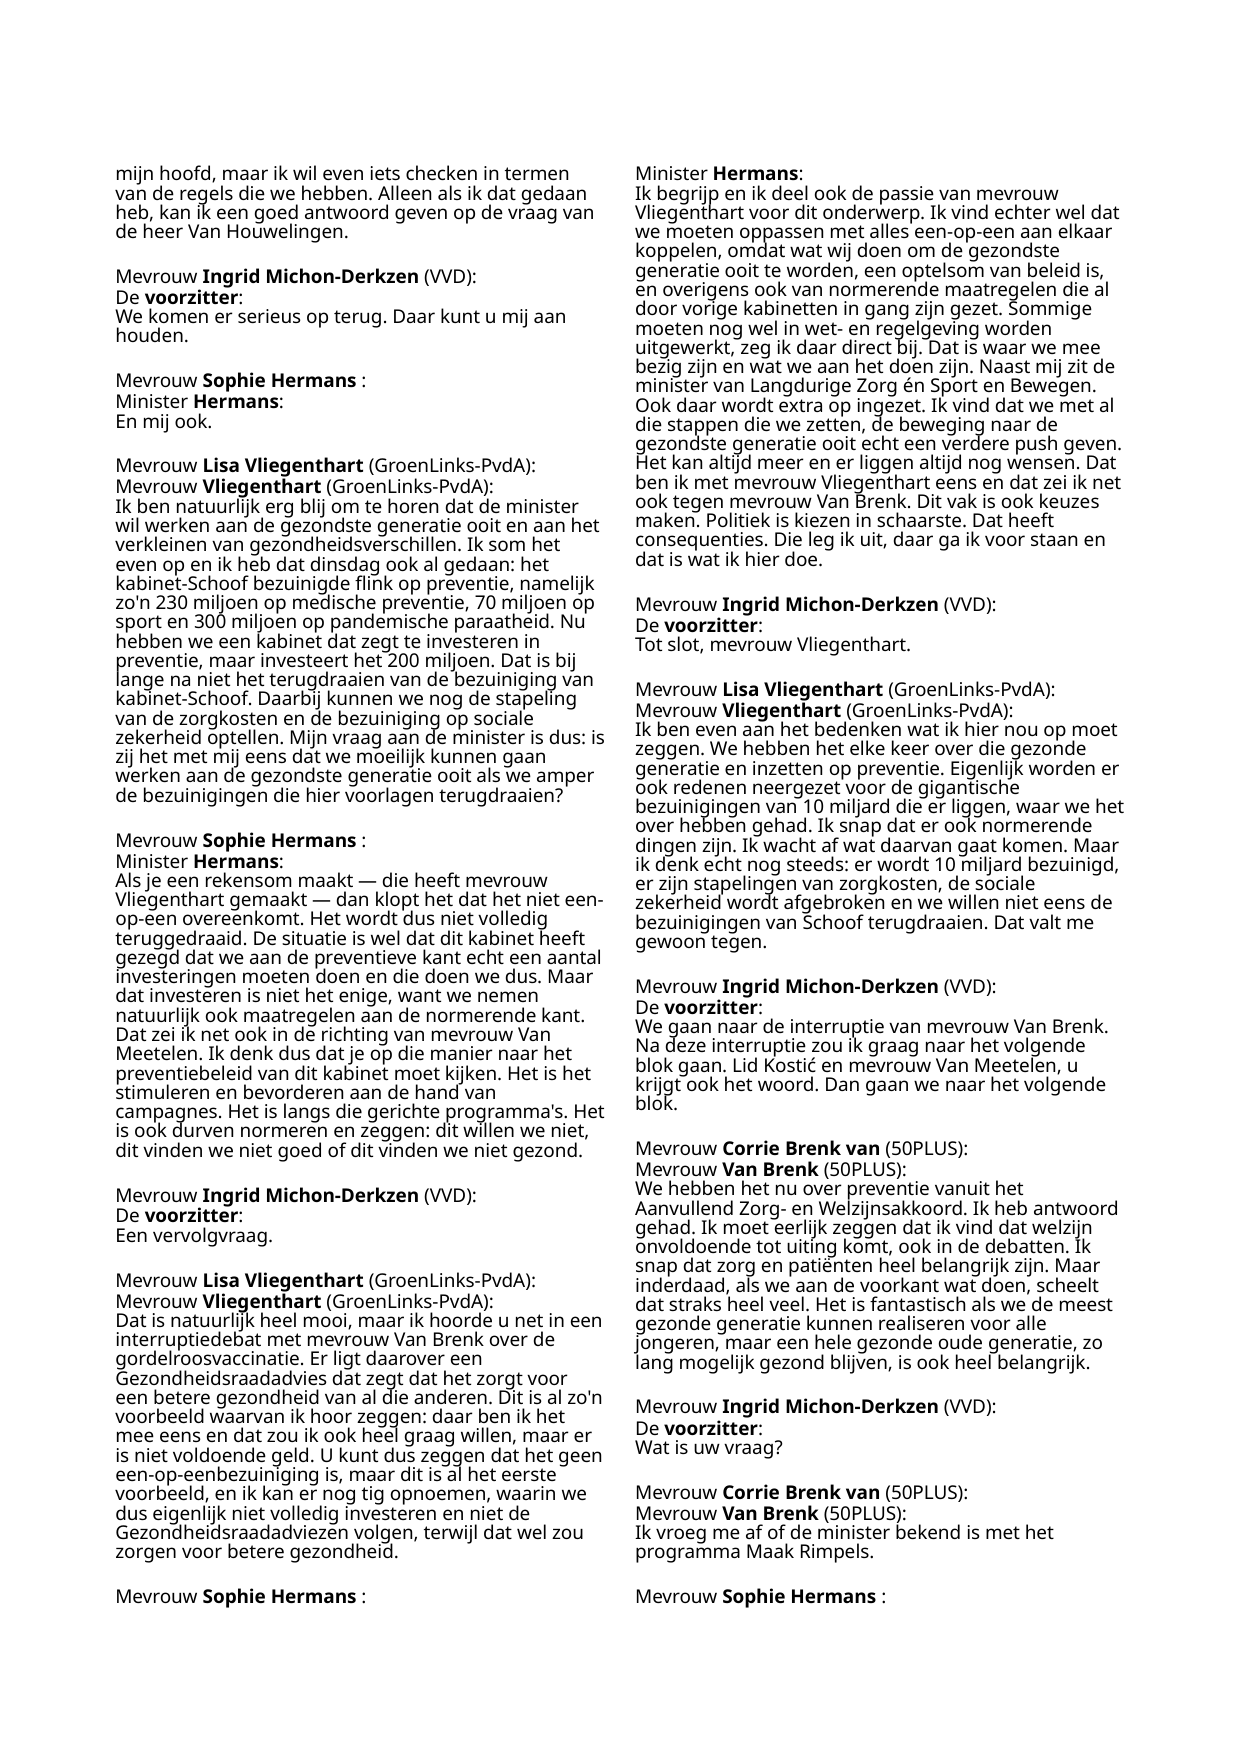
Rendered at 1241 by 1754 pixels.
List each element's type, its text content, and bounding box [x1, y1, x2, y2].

text De voorzitter: [635, 1419, 1125, 1439]
text Mevrouw Lisa Vliegenthart (GroenLinks-PvdA): [115, 1267, 605, 1293]
text Mevrouw Sophie Hermans : [115, 368, 605, 393]
text Mevrouw Sophie Hermans : [635, 1583, 1125, 1609]
text De voorzitter: [115, 289, 605, 308]
text Ik ben natuurlijk erg blij om te horen dat de minister wil werken aan de gezondste generatie ooit en aan het verkleinen van gezondheidsverschillen. Ik som het even op en ik heb dat dinsdag ook al gedaan: het kabinet-Schoof bezuinigde flink op preventie, namelijk zo'n 230 miljoen op medische preventie, 70 miljoen op sport en 300 miljoen op pandemische paraatheid. Nu hebben we een kabinet dat zegt te investeren in preventie, maar investeert het 200 miljoen. Dat is bij lange na niet het terugdraaien van de bezuiniging van kabinet-Schoof. Daarbij kunnen we nog de stapeling van de zorgkosten en de bezuiniging op sociale zekerheid optellen. Mijn vraag aan de minister is dus: is zij het met mij eens dat we moeilijk kunnen gaan werken aan de gezondste generatie ooit als we amper de bezuinigingen die hier voorlagen terugdraaien? [115, 498, 605, 806]
text Mevrouw Van Brenk (50PLUS): [635, 1161, 1125, 1180]
text Ik vroeg me af of de minister bekend is met het programma Maak Rimpels. [635, 1524, 1125, 1562]
text Als je een rekensom maakt — die heeft mevrouw Vliegenthart gemaakt — dan klopt het dat het niet een-op-een overeenkomt. Het wordt dus niet volledig teruggedraaid. De situatie is wel dat dit kabinet heeft gezegd dat we aan de preventieve kant echt een aantal investeringen moeten doen en die doen we dus. Maar dat investeren is niet het enige, want we nemen natuurlijk ook maatregelen aan de normerende kant. Dat zei ik net ook in de richting van mevrouw Van Meetelen. Ik denk dus dat je op die manier naar het preventiebeleid van dit kabinet moet kijken. Het is het stimuleren en bevorderen aan de hand van campagnes. Het is langs die gerichte programma's. Het is ook durven normeren en zeggen: dit willen we niet, dit vinden we niet goed of dit vinden we niet gezond. [115, 872, 605, 1161]
text Ik ben even aan het bedenken wat ik hier nou op moet zeggen. We hebben het elke keer over die gezonde generatie en inzetten op preventie. Eigenlijk worden er ook redenen neergezet voor de gigantische bezuinigingen van 10 miljard die er liggen, waar we het over hebben gehad. Ik snap dat er ook normerende dingen zijn. Ik wacht af wat daarvan gaat komen. Maar ik denk echt nog steeds: er wordt 10 miljard bezuinigd, er zijn stapelingen van zorgkosten, de sociale zekerheid wordt afgebroken en we willen niet eens de bezuinigingen van Schoof terugdraaien. Dat valt me gewoon tegen. [635, 721, 1125, 952]
text We komen er serieus op terug. Daar kunt u mij aan houden. [115, 308, 605, 347]
text We hebben het nu over preventie vanuit het Aanvullend Zorg- en Welzijnsakkoord. Ik heb antwoord gehad. Ik moet eerlijk zeggen dat ik vind dat welzijn onvoldoende tot uiting komt, ook in de debatten. Ik snap dat zorg en patiënten heel belangrijk zijn. Maar inderdaad, als we aan de voorkant wat doen, scheelt dat straks heel veel. Het is fantastisch als we de meest gezonde generatie kunnen realiseren voor alle jongeren, maar een hele gezonde oude generatie, zo lang mogelijk gezond blijven, is ook heel belangrijk. [635, 1180, 1125, 1373]
text Mevrouw Lisa Vliegenthart (GroenLinks-PvdA): [115, 453, 605, 478]
text Minister Hermans: [115, 853, 605, 872]
text Mevrouw Vliegenthart (GroenLinks-PvdA): [635, 702, 1125, 721]
text Tot slot, mevrouw Vliegenthart. [635, 636, 1125, 655]
text Mevrouw Lisa Vliegenthart (GroenLinks-PvdA): [635, 676, 1125, 702]
text Mevrouw Ingrid Michon-Derkzen (VVD): [115, 263, 605, 289]
text Minister Hermans: [635, 165, 1125, 184]
text Mevrouw Vliegenthart (GroenLinks-PvdA): [115, 478, 605, 498]
text Wat is uw vraag? [635, 1439, 1125, 1458]
text Mevrouw Corrie Brenk van (50PLUS): [635, 1479, 1125, 1504]
text Mevrouw Vliegenthart (GroenLinks-PvdA): [115, 1293, 605, 1312]
text En mij ook. [115, 413, 605, 432]
text Mevrouw Sophie Hermans : [115, 1583, 605, 1609]
text Ik begrijp en ik deel ook de passie van mevrouw Vliegenthart voor dit onderwerp. Ik vind echter wel dat we moeten oppassen met alles een-op-een aan elkaar koppelen, omdat wat wij doen om de gezondste generatie ooit te worden, een optelsom van beleid is, en overigens ook van normerende maatregelen die al door vorige kabinetten in gang zijn gezet. Sommige moeten nog wel in wet- en regelgeving worden uitgewerkt, zeg ik daar direct bij. Dat is waar we mee bezig zijn en wat we aan het doen zijn. Naast mij zit de minister van Langdurige Zorg én Sport en Bewegen. Ook daar wordt extra op ingezet. Ik vind dat we met al die stappen die we zetten, de beweging naar de gezondste generatie ooit echt een verdere push geven. Het kan altijd meer en er liggen altijd nog wensen. Dat ben ik met mevrouw Vliegenthart eens en dat zei ik net ook tegen mevrouw Van Brenk. Dit vak is ook keuzes maken. Politiek is kiezen in schaarste. Dat heeft consequenties. Die leg ik uit, daar ga ik voor staan en dat is wat ik hier doe. [635, 184, 1125, 570]
text Minister Hermans: [115, 393, 605, 413]
text Dat is natuurlijk heel mooi, maar ik hoorde u net in een interruptiedebat met mevrouw Van Brenk over de gordelroosvaccinatie. Er ligt daarover een Gezondheidsraadadvies dat zegt dat het zorgt voor een betere gezondheid van al die anderen. Dit is al zo'n voorbeeld waarvan ik hoor zeggen: daar ben ik het mee eens en dat zou ik ook heel graag willen, maar er is niet voldoende geld. U kunt dus zeggen dat het geen een-op-eenbezuiniging is, maar dit is al het eerste voorbeeld, en ik kan er nog tig opnoemen, waarin we dus eigenlijk niet volledig investeren en niet de Gezondheidsraadadviezen volgen, terwijl dat wel zou zorgen voor betere gezondheid. [115, 1312, 605, 1562]
text De voorzitter: [115, 1207, 605, 1227]
text Mevrouw Van Brenk (50PLUS): [635, 1504, 1125, 1524]
text Mevrouw Ingrid Michon-Derkzen (VVD): [635, 973, 1125, 999]
text Mevrouw Ingrid Michon-Derkzen (VVD): [635, 591, 1125, 617]
text mijn hoofd, maar ik wil even iets checken in termen van de regels die we hebben. Alleen als ik dat gedaan heb, kan ik een goed antwoord geven op de vraag van de heer Van Houwelingen. [115, 165, 605, 242]
text Mevrouw Corrie Brenk van (50PLUS): [635, 1135, 1125, 1161]
text We gaan naar de interruptie van mevrouw Van Brenk. Na deze interruptie zou ik graag naar het volgende blok gaan. Lid Kostić en mevrouw Van Meetelen, u krijgt ook het woord. Dan gaan we naar het volgende blok. [635, 1018, 1125, 1114]
text De voorzitter: [635, 999, 1125, 1018]
text Mevrouw Sophie Hermans : [115, 827, 605, 853]
text Een vervolgvraag. [115, 1227, 605, 1246]
text Mevrouw Ingrid Michon-Derkzen (VVD): [635, 1394, 1125, 1419]
text Mevrouw Ingrid Michon-Derkzen (VVD): [115, 1182, 605, 1207]
text De voorzitter: [635, 617, 1125, 636]
